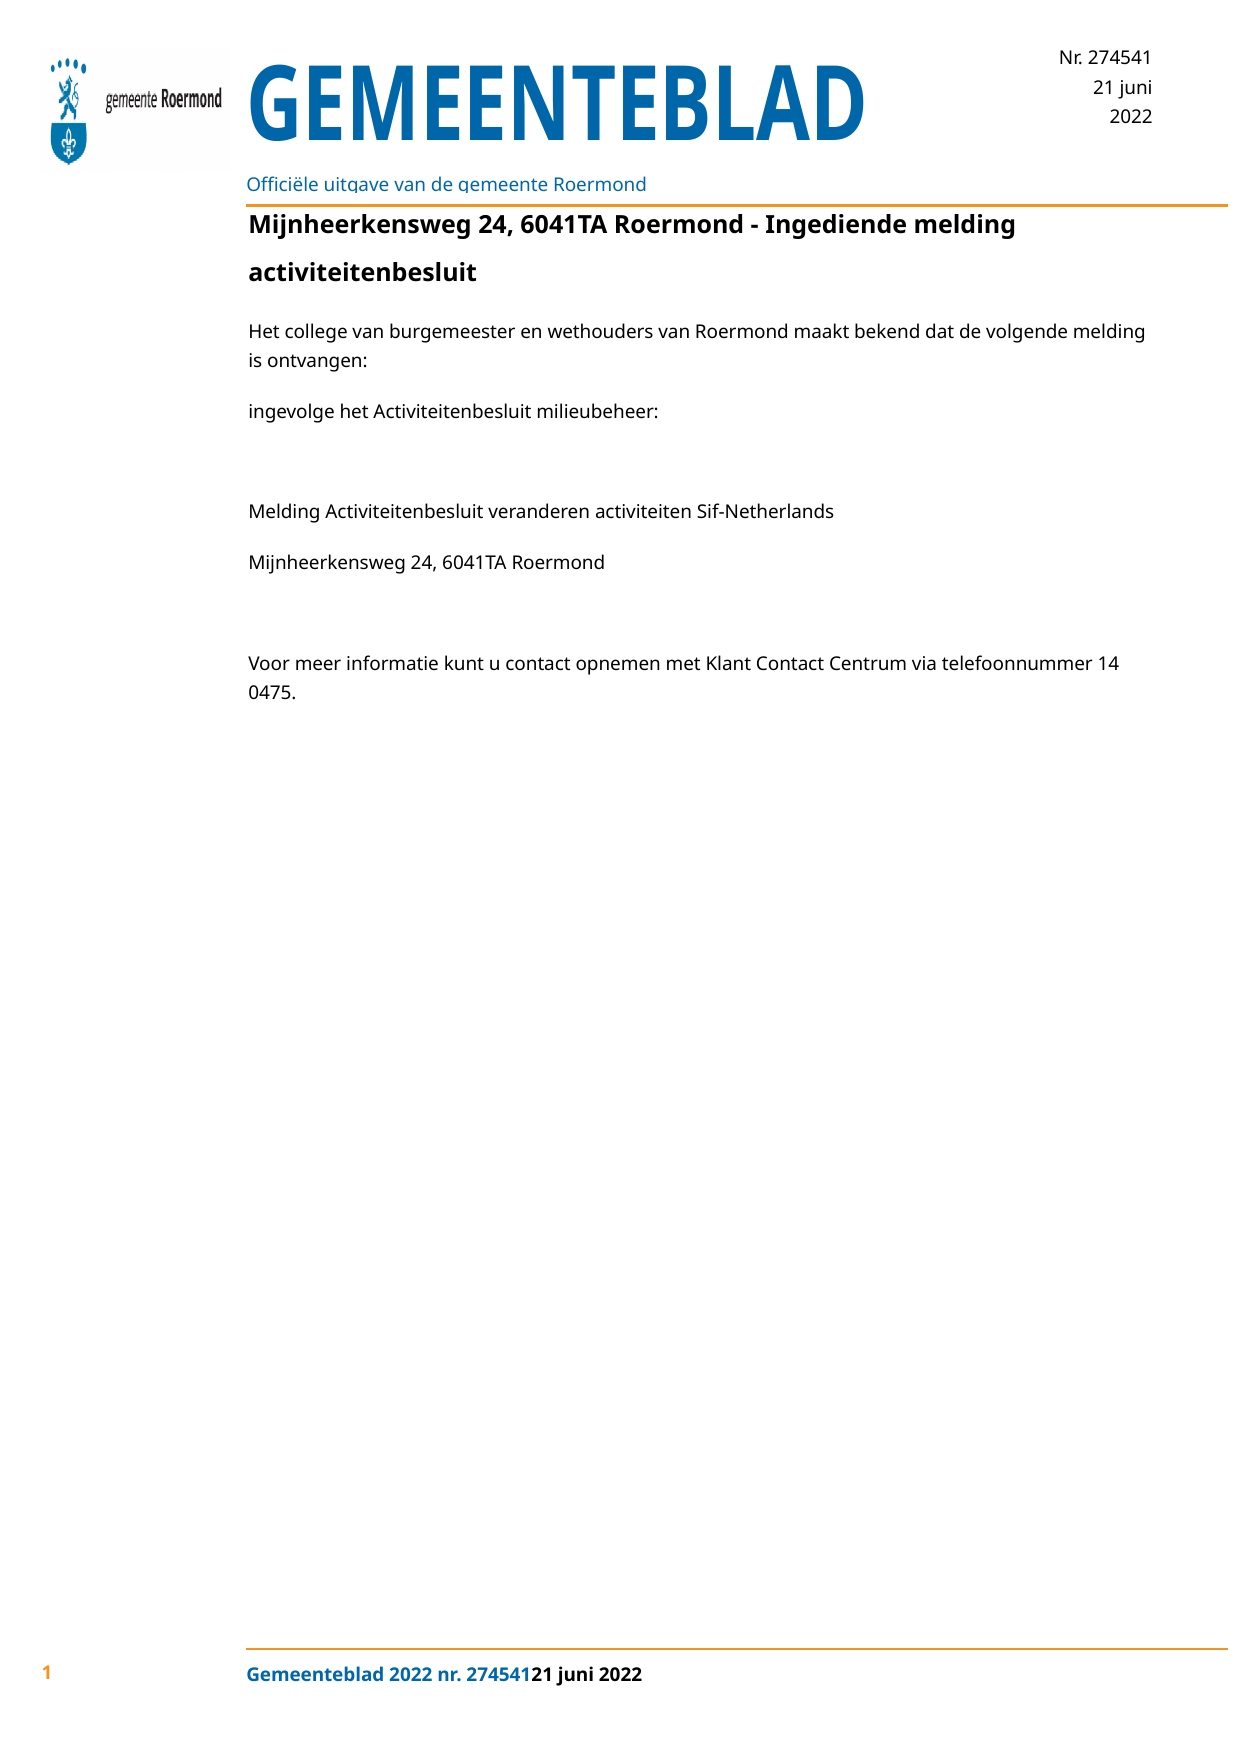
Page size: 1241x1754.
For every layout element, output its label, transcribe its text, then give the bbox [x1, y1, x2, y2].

text Mijnheerkensweg 24, 6041TA Roermond [248, 549, 1152, 575]
text Het college van burgemeester en wethouders van Roermond maakt bekend dat de volgende melding is ontvangen: [248, 318, 1152, 373]
text Melding Activiteitenbesluit veranderen activiteiten Sif-Netherlands [248, 499, 1152, 524]
text Mijnheerkensweg 24, 6041TA Roermond - Ingediende melding activiteitenbesluit [248, 207, 1152, 288]
text Voor meer informatie kunt u contact opnemen met Klant Contact Centrum via telefoonnummer 14 0475. [248, 650, 1152, 705]
text ingevolge het Activiteitenbesluit milieubeheer: [248, 398, 1152, 424]
picture [41, 47, 231, 172]
